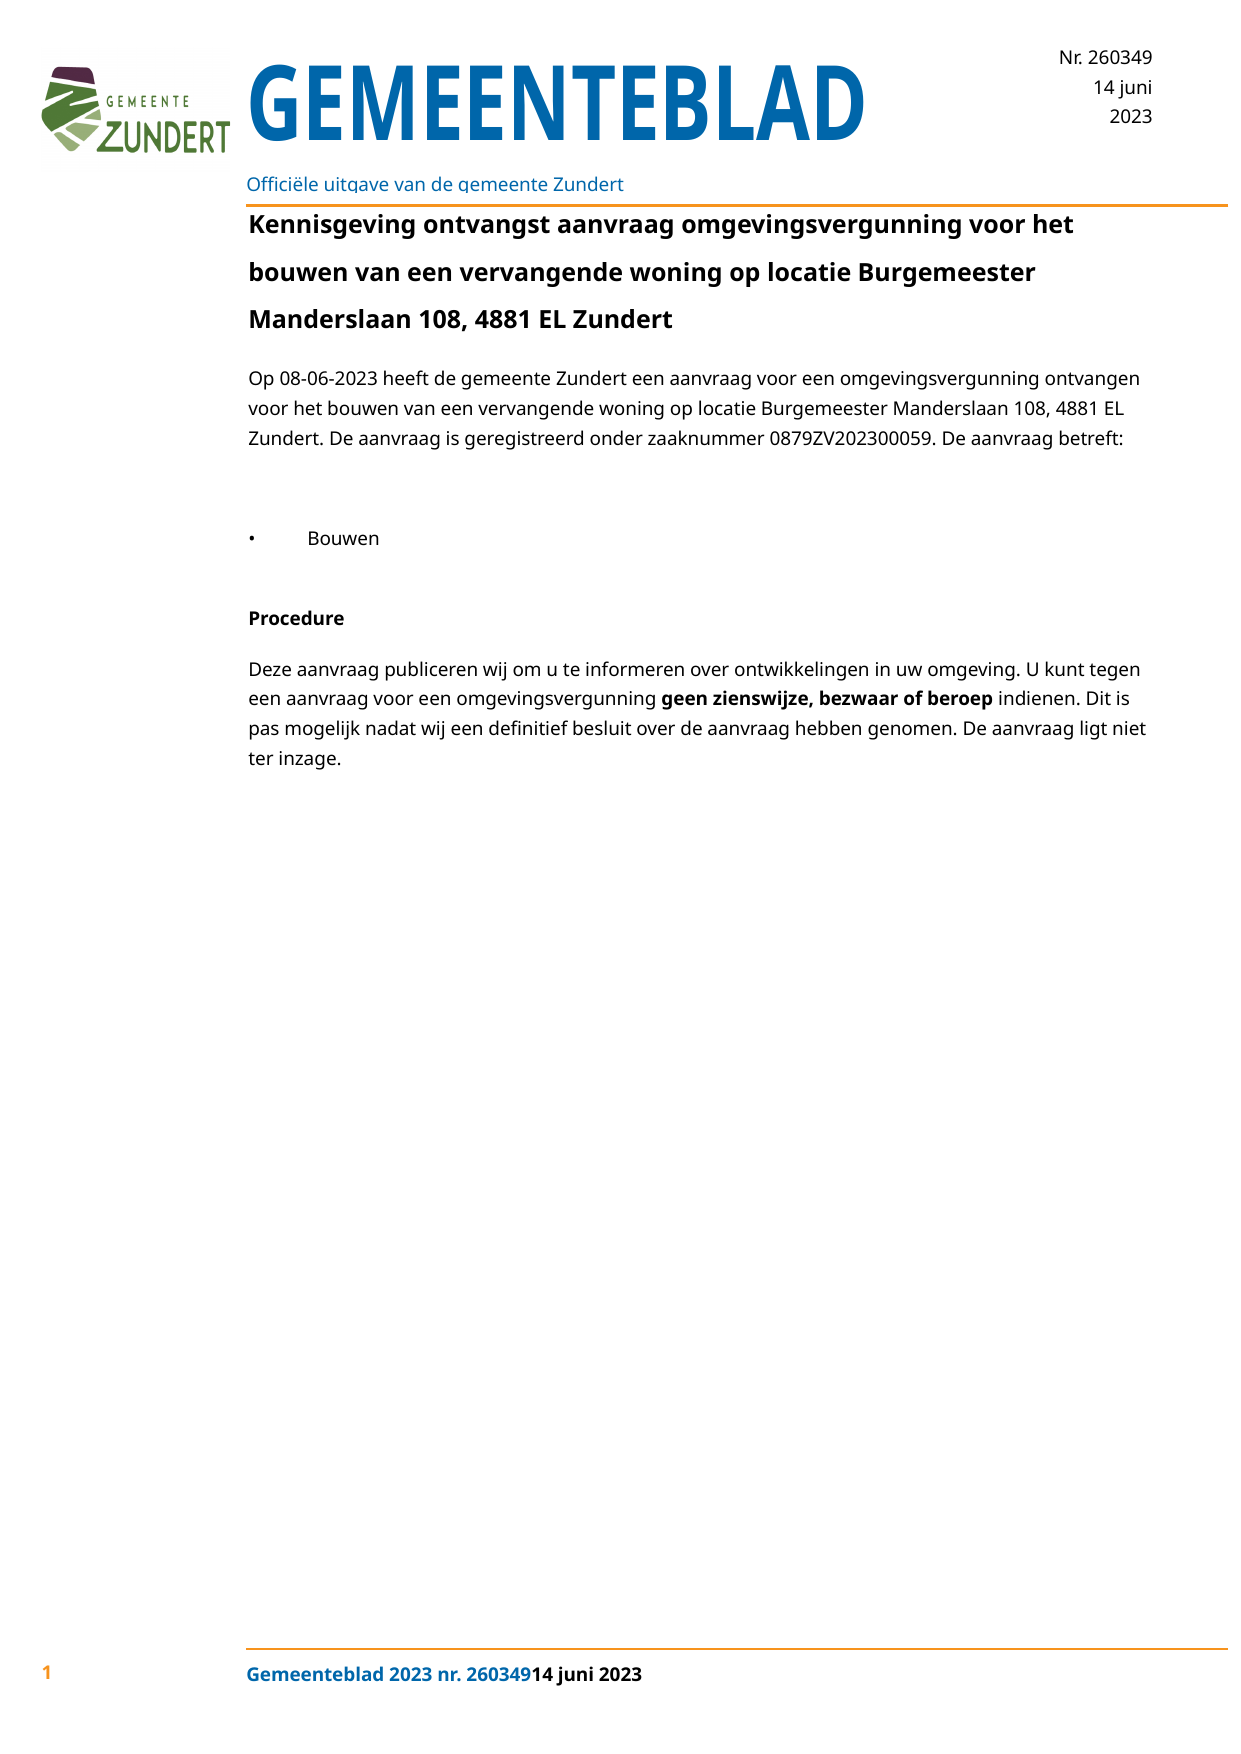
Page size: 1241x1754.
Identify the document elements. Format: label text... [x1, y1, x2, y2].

text Kennisgeving ontvangst aanvraag omgevingsvergunning voor het bouwen van een vervangende woning op locatie Burgemeester Manderslaan 108, 4881 EL Zundert [248, 207, 1152, 336]
text Deze aanvraag publiceren wij om u te informeren over ontwikkelingen in uw omgeving. U kunt tegen een aanvraag voor een omgevingsvergunning geen zienswijze, bezwaar of beroep indienen. Dit is pas mogelijk nadat wij een definitief besluit over de aanvraag hebben genomen. De aanvraag ligt niet ter inzage. [248, 656, 1152, 770]
list Bouwen [248, 526, 1152, 551]
text Op 08-06-2023 heeft de gemeente Zundert een aanvraag voor een omgevingsvergunning ontvangen voor het bouwen van een vervangende woning op locatie Burgemeester Manderslaan 108, 4881 EL Zundert. De aanvraag is geregistreerd onder zaaknummer 0879ZV202300059. De aanvraag betreft: [248, 366, 1152, 450]
picture [41, 47, 231, 172]
text Procedure [248, 606, 1152, 631]
